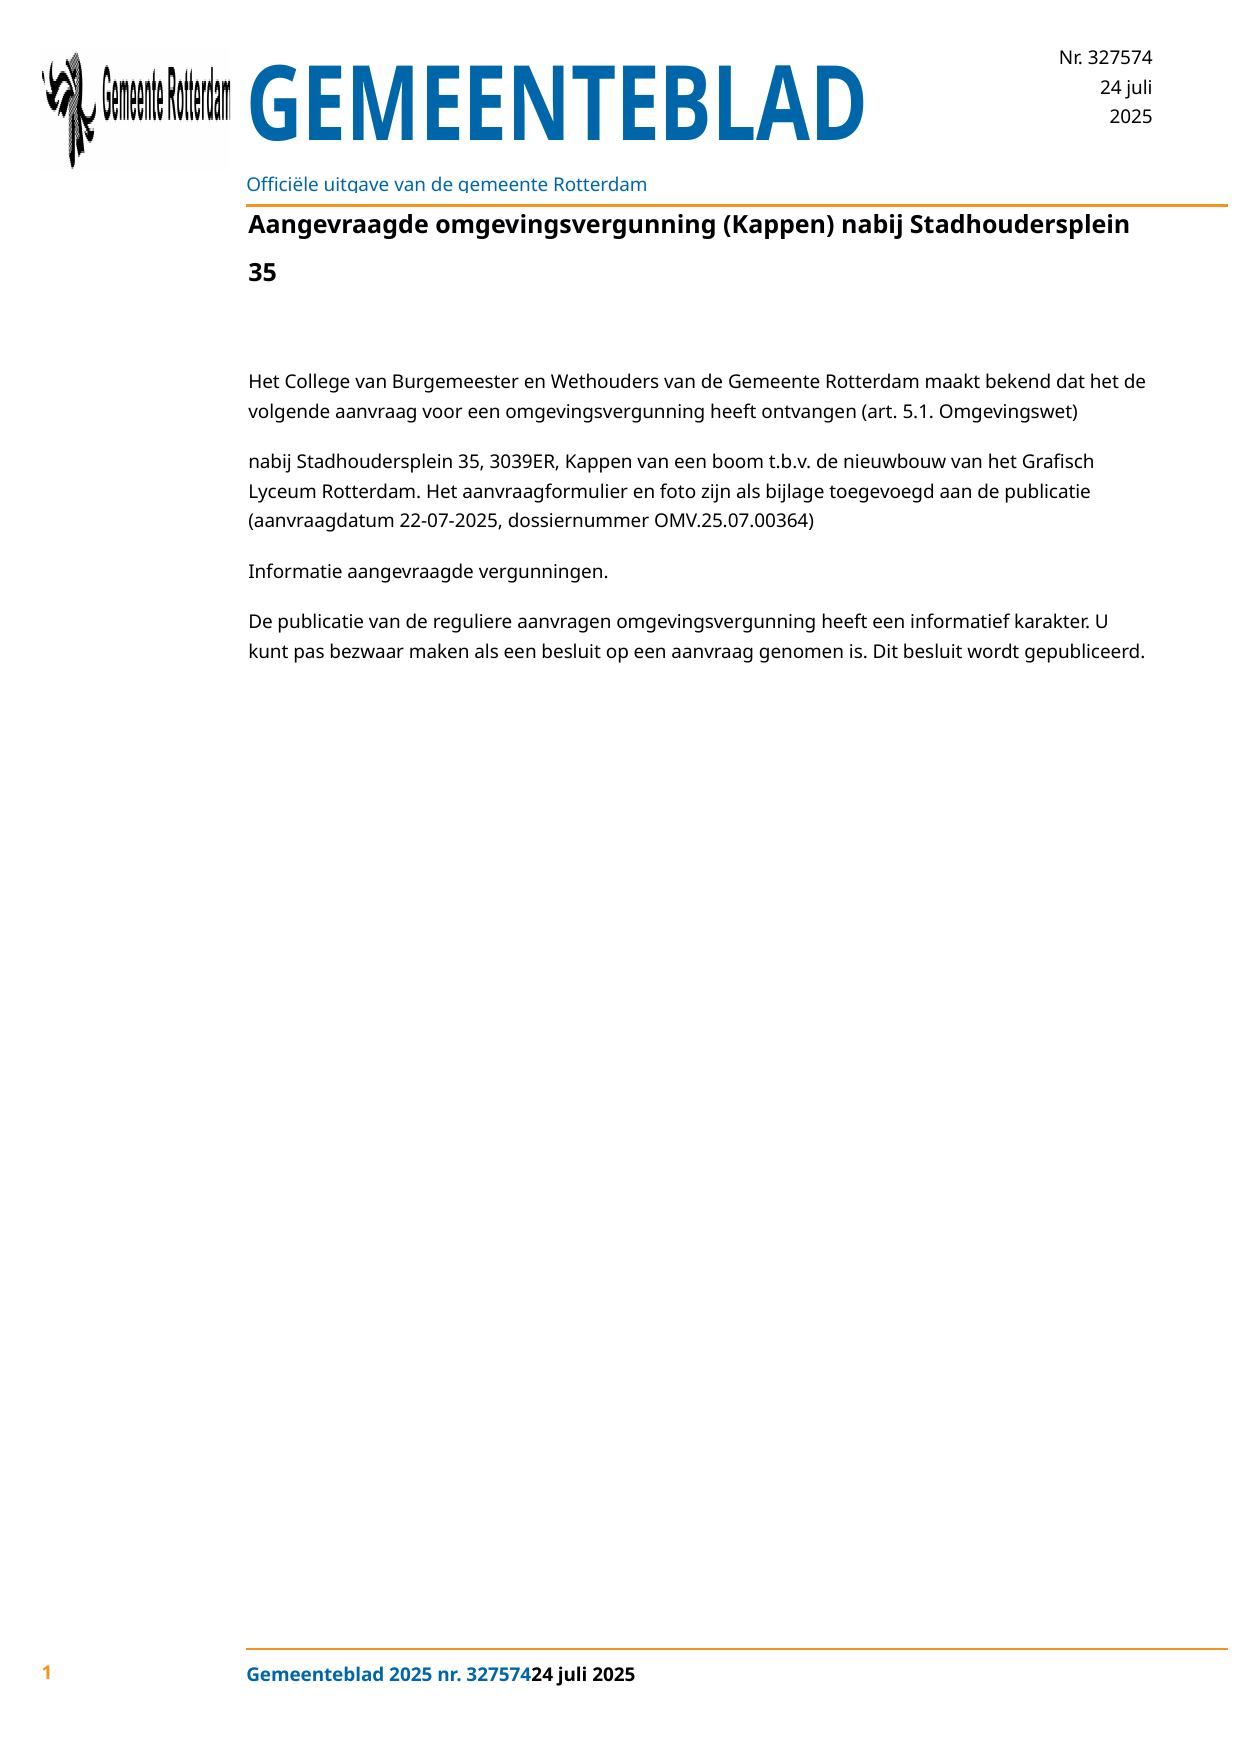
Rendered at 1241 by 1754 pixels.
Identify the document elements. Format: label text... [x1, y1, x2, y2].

text Het College van Burgemeester en Wethouders van de Gemeente Rotterdam maakt bekend dat het de volgende aanvraag voor een omgevingsvergunning heeft ontvangen (art. 5.1. Omgevingswet) [248, 368, 1152, 424]
text Informatie aangevraagde vergunningen. [248, 558, 1152, 584]
text De publicatie van de reguliere aanvragen omgevingsvergunning heeft een informatief karakter. U kunt pas bezwaar maken als een besluit op een aanvraag genomen is. Dit besluit wordt gepubliceerd. [248, 608, 1152, 664]
picture [41, 47, 231, 172]
text Aangevraagde omgevingsvergunning (Kappen) nabij Stadhoudersplein 35 [248, 207, 1152, 288]
text nabij Stadhoudersplein 35, 3039ER, Kappen van een boom t.b.v. de nieuwbouw van het Grafisch Lyceum Rotterdam. Het aanvraagformulier en foto zijn als bijlage toegevoegd aan de publicatie (aanvraagdatum 22-07-2025, dossiernummer OMV.25.07.00364) [248, 448, 1152, 533]
